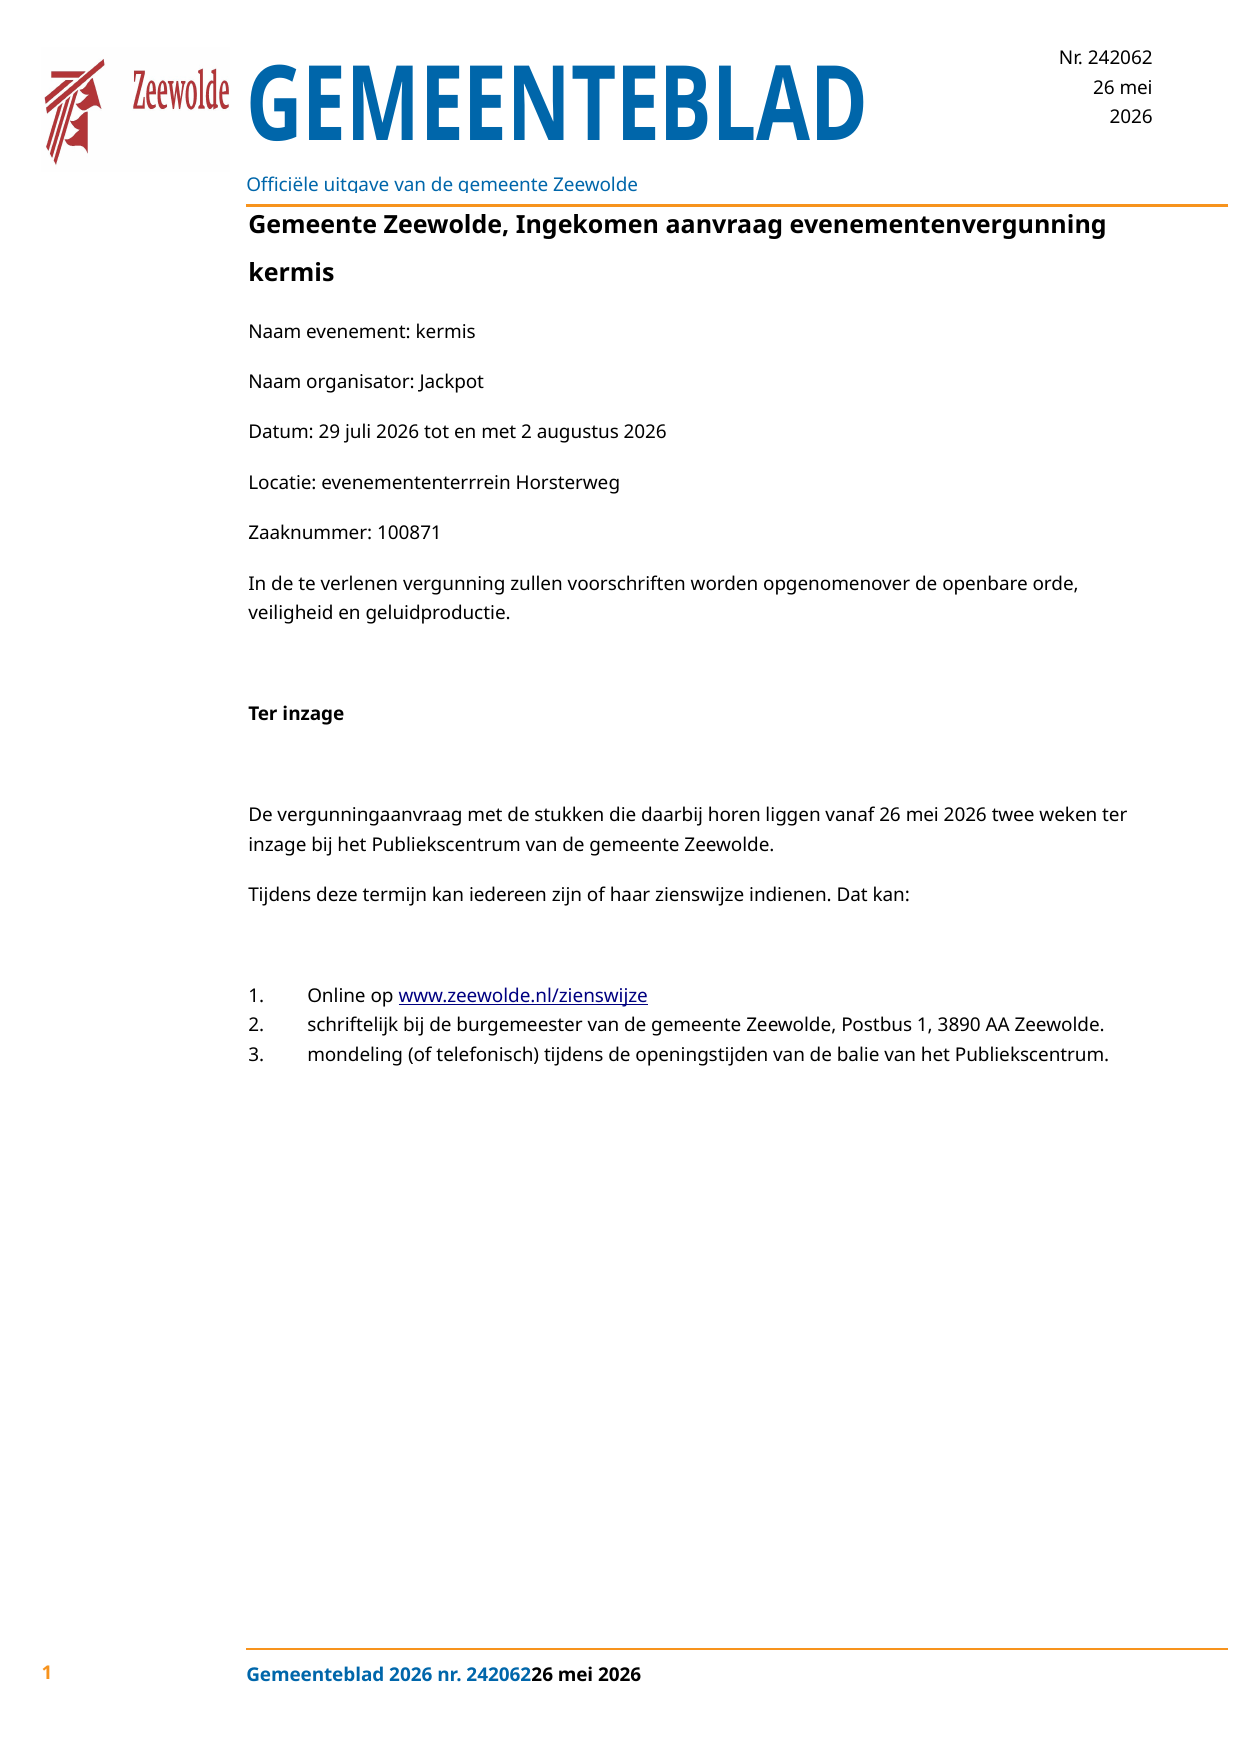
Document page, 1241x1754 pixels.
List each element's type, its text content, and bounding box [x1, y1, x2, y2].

text Naam organisator: Jackpot [248, 368, 1152, 394]
picture [41, 47, 231, 172]
text Ter inzage [248, 700, 1152, 726]
text Naam evenement: kermis [248, 318, 1152, 344]
list schriftelijk bij de burgemeester van de gemeente Zeewolde, Postbus 1, 3890 AA Zeewolde. [248, 1012, 1152, 1037]
list mondeling (of telefonisch) tijdens de openingstijden van de balie van het Publiekscentrum. [248, 1041, 1152, 1067]
text Zaaknummer: 100871 [248, 519, 1152, 545]
text Datum: 29 juli 2026 tot en met 2 augustus 2026 [248, 419, 1152, 444]
list Online op www.zeewolde.nl/zienswijze [248, 982, 1152, 1008]
text Locatie: evenemententerrrein Horsterweg [248, 469, 1152, 495]
text In de te verlenen vergunning zullen voorschriften worden opgenomenover de openbare orde, veiligheid en geluidproductie. [248, 570, 1152, 625]
text Tijdens deze termijn kan iedereen zijn of haar zienswijze indienen. Dat kan: [248, 881, 1152, 907]
text Gemeente Zeewolde, Ingekomen aanvraag evenementenvergunning kermis [248, 207, 1152, 288]
text De vergunningaanvraag met de stukken die daarbij horen liggen vanaf 26 mei 2026 twee weken ter inzage bij het Publiekscentrum van de gemeente Zeewolde. [248, 801, 1152, 857]
